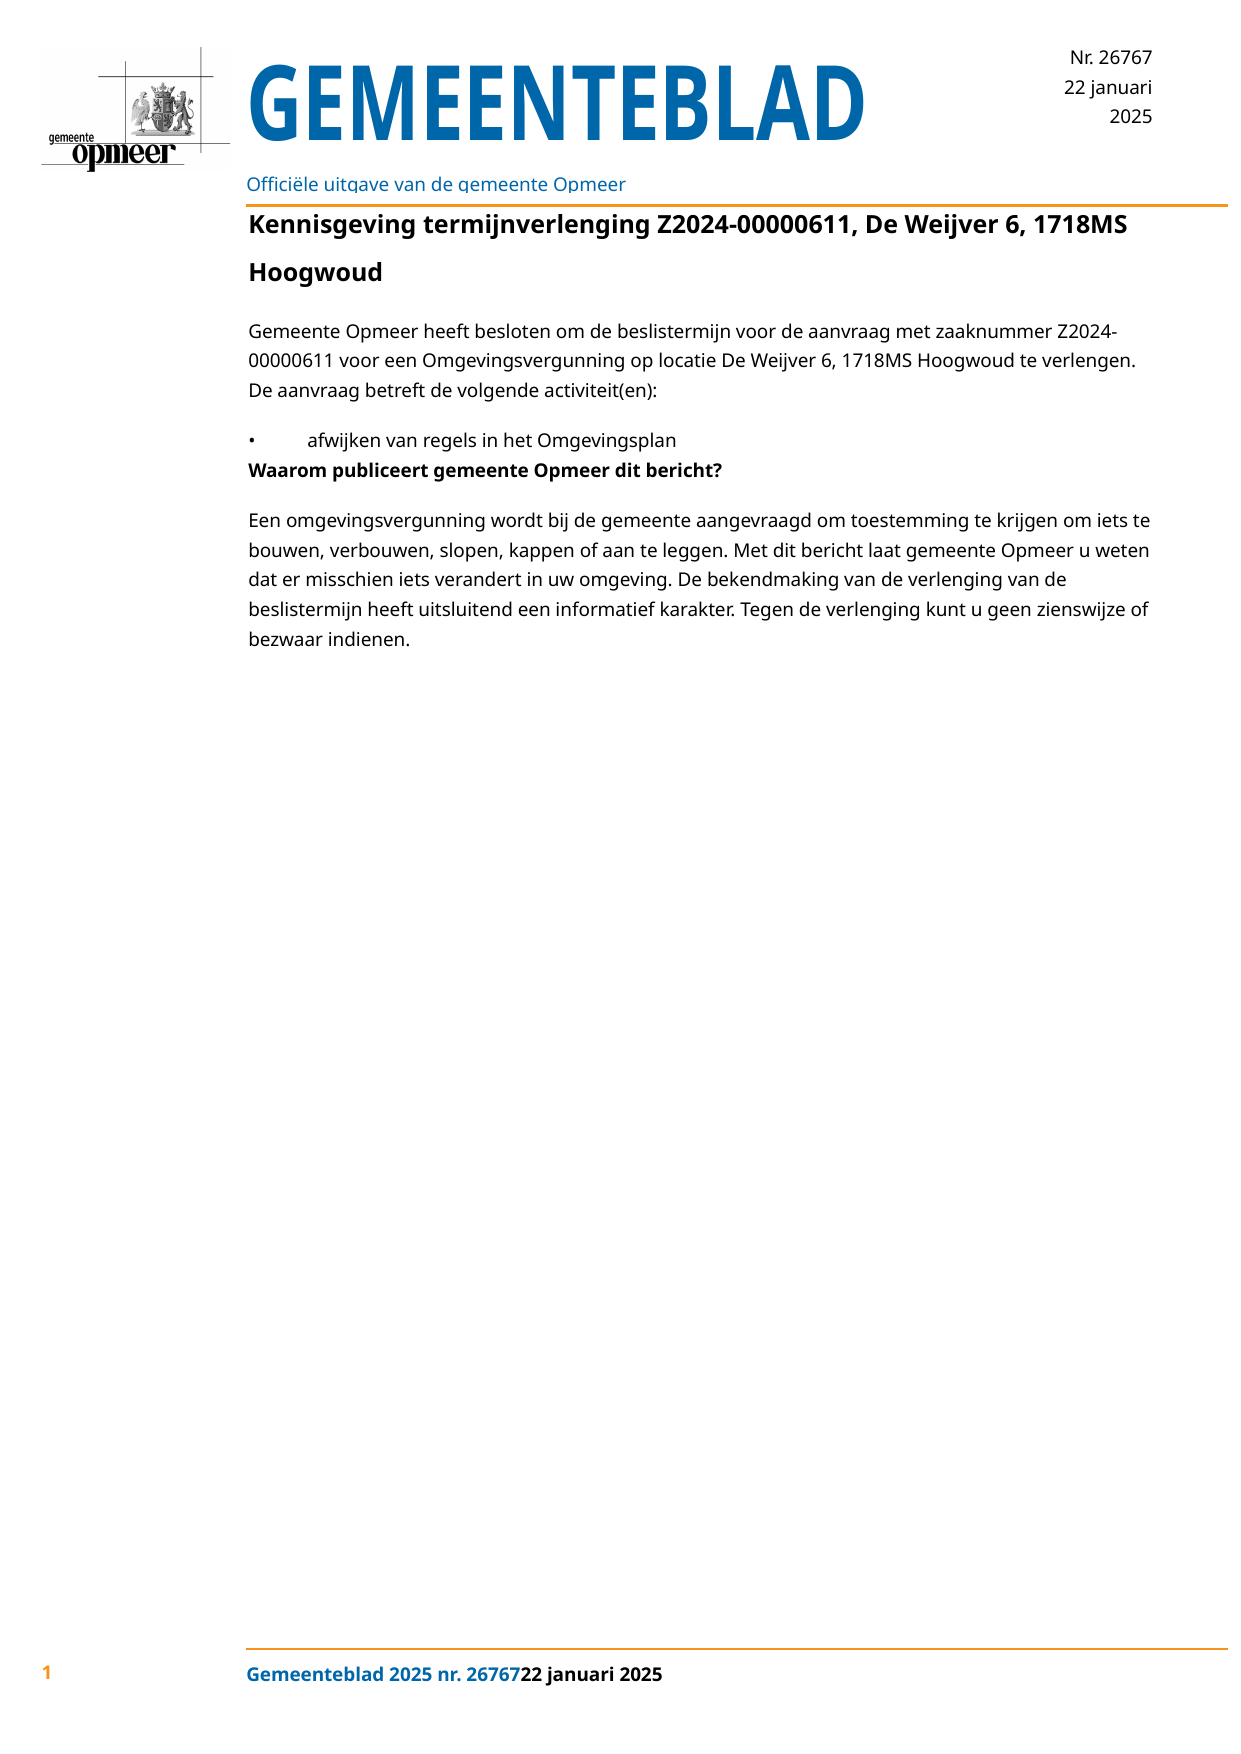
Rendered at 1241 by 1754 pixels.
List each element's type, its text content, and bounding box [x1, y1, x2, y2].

text Een omgevingsvergunning wordt bij de gemeente aangevraagd om toestemming te krijgen om iets te bouwen, verbouwen, slopen, kappen of aan te leggen. Met dit bericht laat gemeente Opmeer u weten dat er misschien iets verandert in uw omgeving. De bekendmaking van de verlenging van de beslistermijn heeft uitsluitend een informatief karakter. Tegen de verlenging kunt u geen zienswijze of bezwaar indienen. [248, 507, 1152, 652]
list afwijken van regels in het Omgevingsplan [248, 427, 1152, 453]
text Waarom publiceert gemeente Opmeer dit bericht? [248, 457, 1152, 483]
text Gemeente Opmeer heeft besloten om de beslistermijn voor de aanvraag met zaaknummer Z2024-00000611 voor een Omgevingsvergunning op locatie De Weijver 6, 1718MS Hoogwoud te verlengen. De aanvraag betreft de volgende activiteit(en): [248, 318, 1152, 403]
text Kennisgeving termijnverlenging Z2024-00000611, De Weijver 6, 1718MS Hoogwoud [248, 207, 1152, 288]
picture [41, 47, 231, 172]
